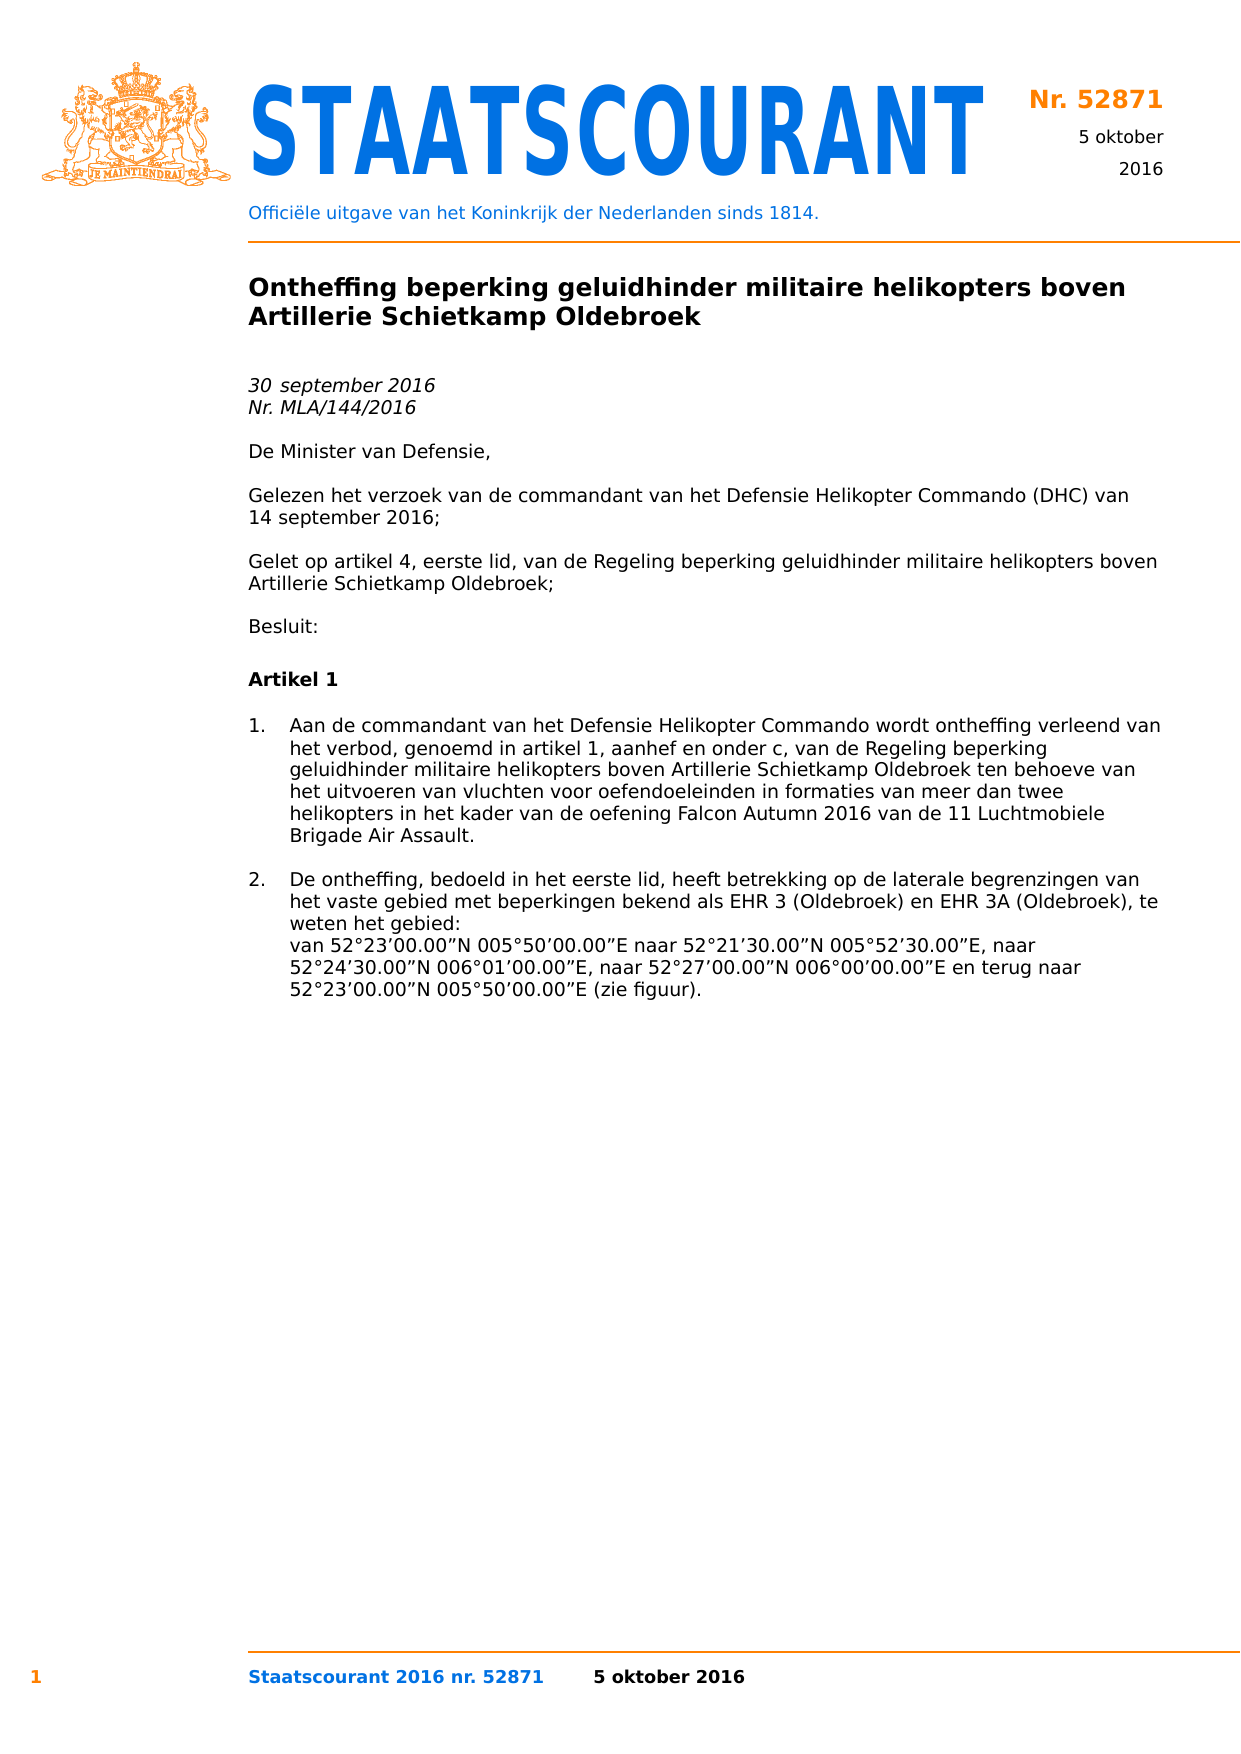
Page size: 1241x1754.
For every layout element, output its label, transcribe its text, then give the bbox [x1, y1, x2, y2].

text Besluit: [248, 616, 1163, 638]
text Gelezen het verzoek van de commandant van het Defensie Helikopter Commando (DHC) van 14 september 2016; [248, 485, 1163, 529]
table_cell 2016 [998, 153, 1240, 203]
table_header [25, 62, 248, 241]
text De Minister van Defensie, [248, 441, 1163, 463]
table_cell 5 oktober [998, 121, 1240, 153]
text Gelet op artikel 4, eerste lid, van de Regeling beperking geluidhinder militaire helikopters boven Artillerie Schietkamp Oldebroek; [248, 551, 1163, 594]
picture [41, 62, 231, 186]
text Nr. MLA/144/2016 [248, 397, 1163, 419]
subtitle Artikel 1 [248, 668, 1163, 690]
text 1. Aan de commandant van het Defensie Helikopter Commando wordt ontheffing verleend van het verbod, genoemd in artikel 1, aanhef en onder c, van de Regeling beperking geluidhinder militaire helikopters boven Artillerie Schietkamp Oldebroek ten behoeve van het uitvoeren van vluchten voor oefendoeleinden in formaties van meer dan twee helikopters in het kader van de oefening Falcon Autumn 2016 van de 11 Luchtmobiele Brigade Air Assault. [248, 715, 1163, 847]
text 2. De ontheffing, bedoeld in het eerste lid, heeft betrekking op de laterale begrenzingen van het vaste gebied met beperkingen bekend als EHR 3 (Oldebroek) en EHR 3A (Oldebroek), te weten het gebied: [248, 869, 1163, 935]
table_cell Officiële uitgave van het Koninkrijk der Nederlanden sinds 1814. [248, 203, 1240, 241]
text van 52°23’00.00”N 005°50’00.00”E naar 52°21’30.00”N 005°52’30.00”E, naar 52°24’30.00”N 006°01’00.00”E, naar 52°27’00.00”N 006°00’00.00”E en terug naar 52°23’00.00”N 005°50’00.00”E (zie figuur). [289, 935, 1163, 1001]
table_header Nr. 52871 [998, 62, 1240, 121]
text 30 september 2016 [248, 375, 1163, 397]
table_header STAATSCOURANT [248, 62, 998, 203]
subtitle Ontheffing beperking geluidhinder militaire helikopters boven Artillerie Schietkamp Oldebroek [248, 273, 1163, 331]
